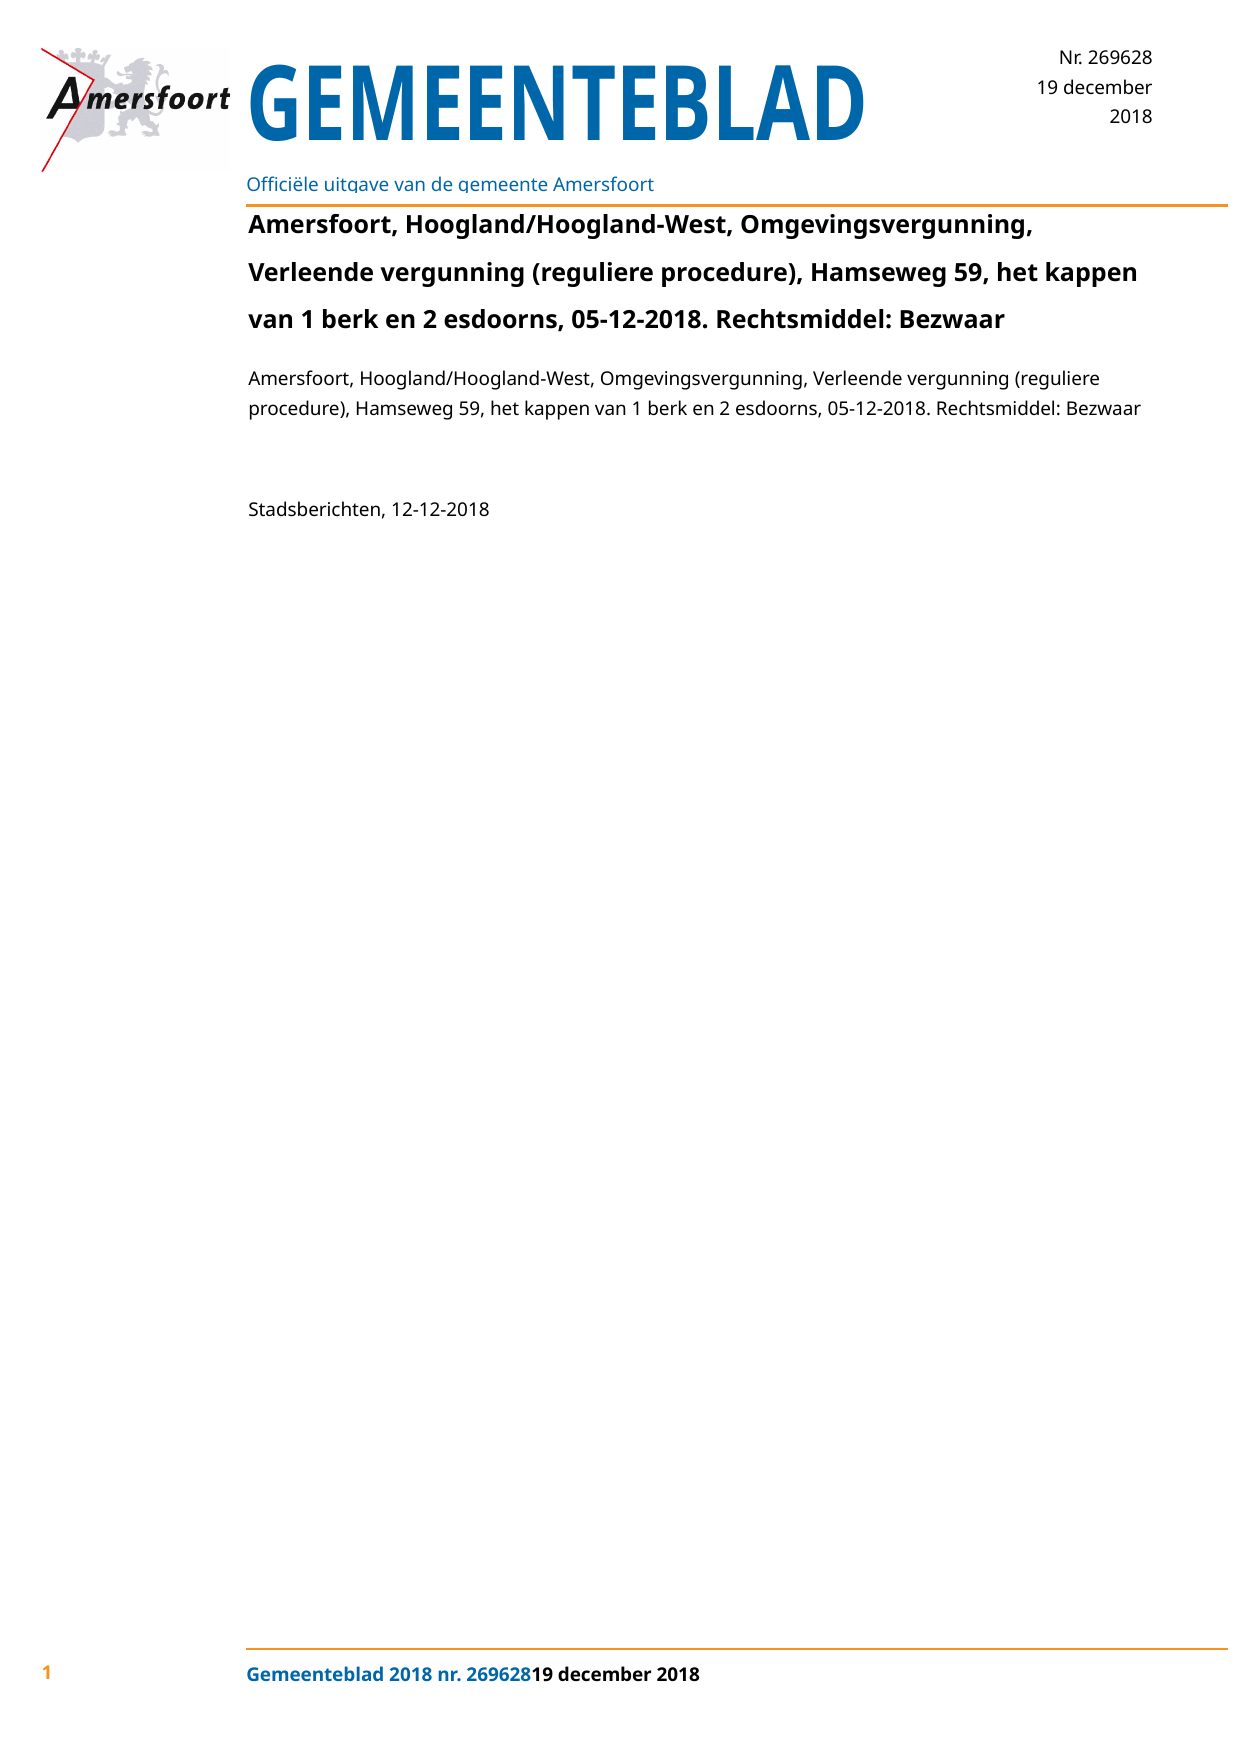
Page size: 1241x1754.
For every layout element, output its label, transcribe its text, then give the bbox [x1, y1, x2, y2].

picture [41, 47, 231, 172]
text Stadsberichten, 12-12-2018 [248, 496, 1152, 522]
text Amersfoort, Hoogland/Hoogland-West, Omgevingsvergunning, Verleende vergunning (reguliere procedure), Hamseweg 59, het kappen van 1 berk en 2 esdoorns, 05-12-2018. Rechtsmiddel: Bezwaar [248, 207, 1152, 336]
text Amersfoort, Hoogland/Hoogland-West, Omgevingsvergunning, Verleende vergunning (reguliere procedure), Hamseweg 59, het kappen van 1 berk en 2 esdoorns, 05-12-2018. Rechtsmiddel: Bezwaar [248, 366, 1152, 421]
